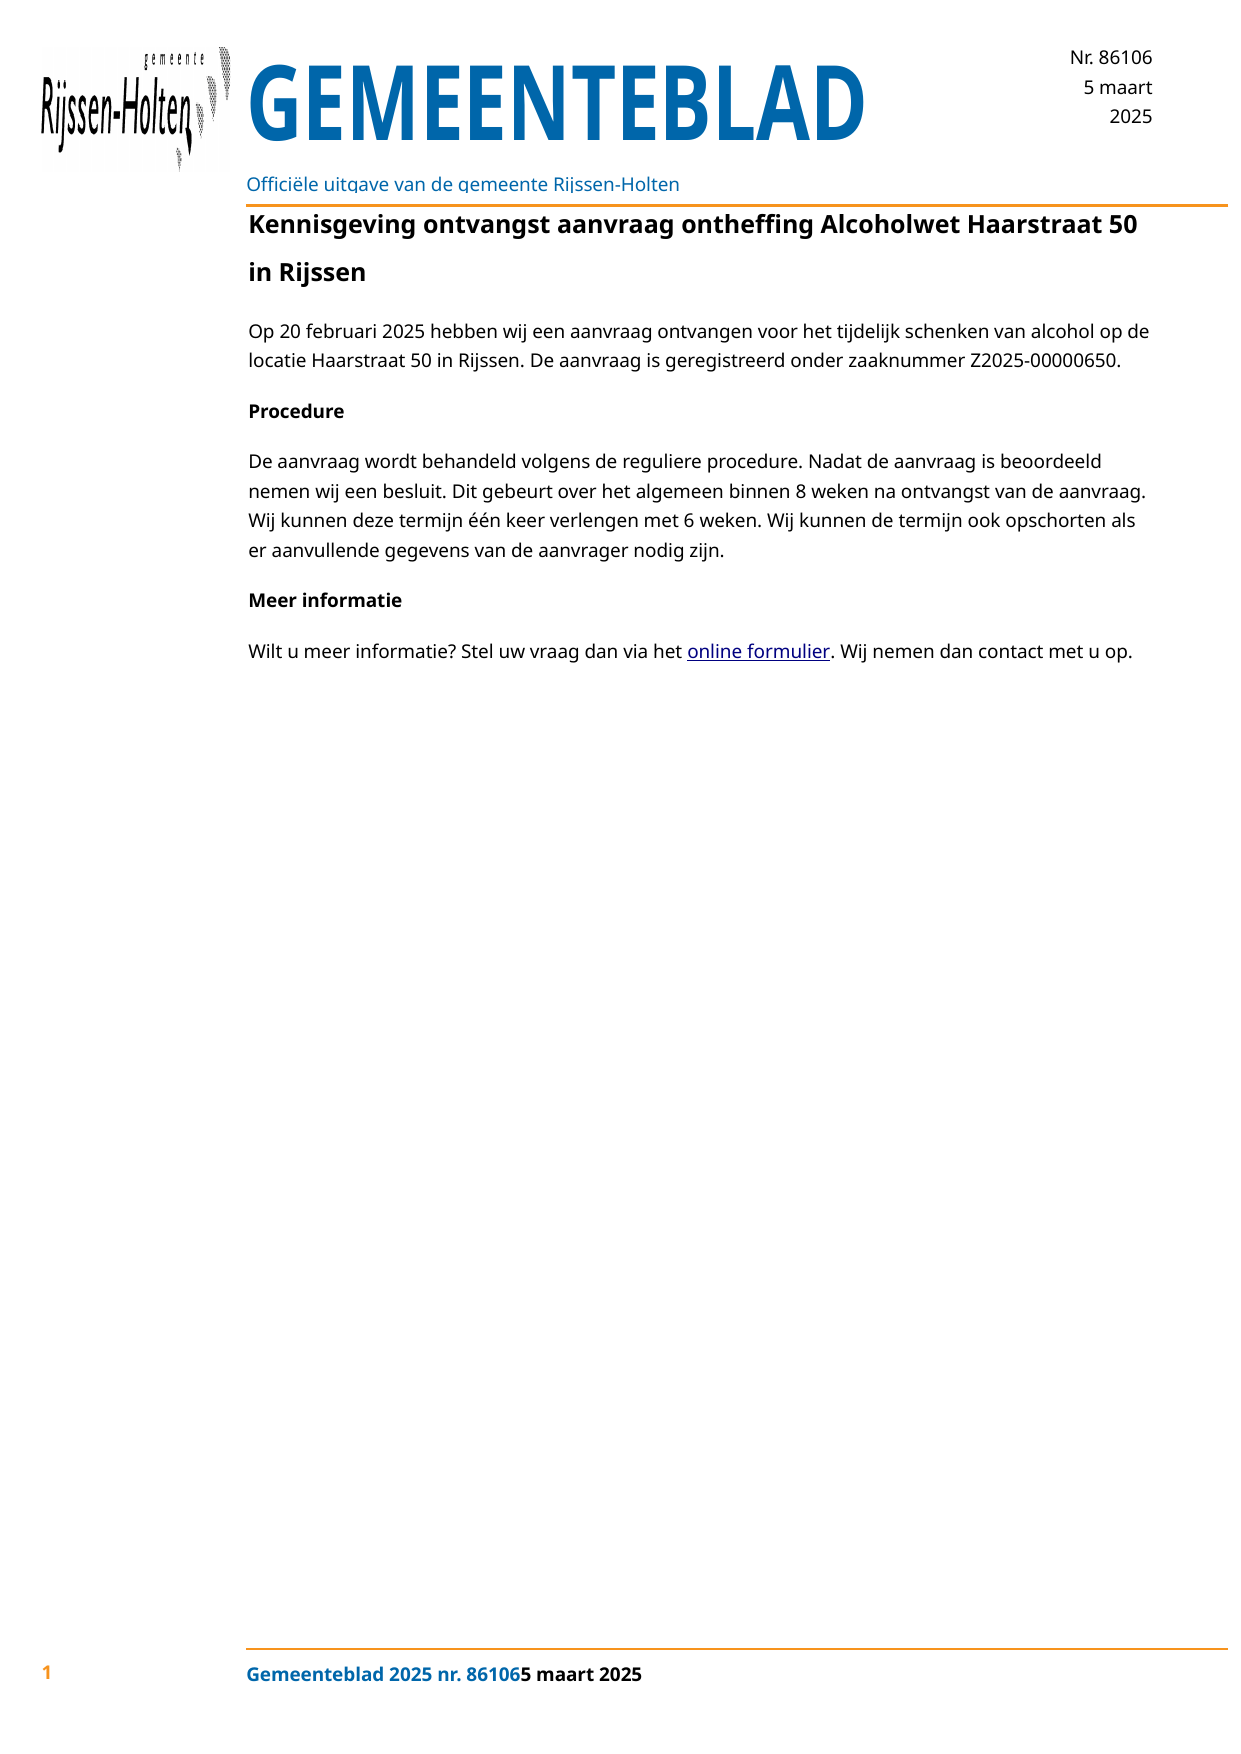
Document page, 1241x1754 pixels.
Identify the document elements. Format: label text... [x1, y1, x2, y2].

text Wilt u meer informatie? Stel uw vraag dan via het online formulier. Wij nemen dan contact met u op. [248, 638, 1152, 664]
text Kennisgeving ontvangst aanvraag ontheffing Alcoholwet Haarstraat 50 in Rijssen [248, 207, 1152, 288]
text Procedure [248, 398, 1152, 424]
text Op 20 februari 2025 hebben wij een aanvraag ontvangen voor het tijdelijk schenken van alcohol op de locatie Haarstraat 50 in Rijssen. De aanvraag is geregistreerd onder zaaknummer Z2025-00000650. [248, 318, 1152, 373]
text Meer informatie [248, 587, 1152, 613]
picture [41, 47, 231, 172]
text De aanvraag wordt behandeld volgens de reguliere procedure. Nadat de aanvraag is beoordeeld nemen wij een besluit. Dit gebeurt over het algemeen binnen 8 weken na ontvangst van de aanvraag. Wij kunnen deze termijn één keer verlengen met 6 weken. Wij kunnen de termijn ook opschorten als er aanvullende gegevens van de aanvrager nodig zijn. [248, 448, 1152, 563]
